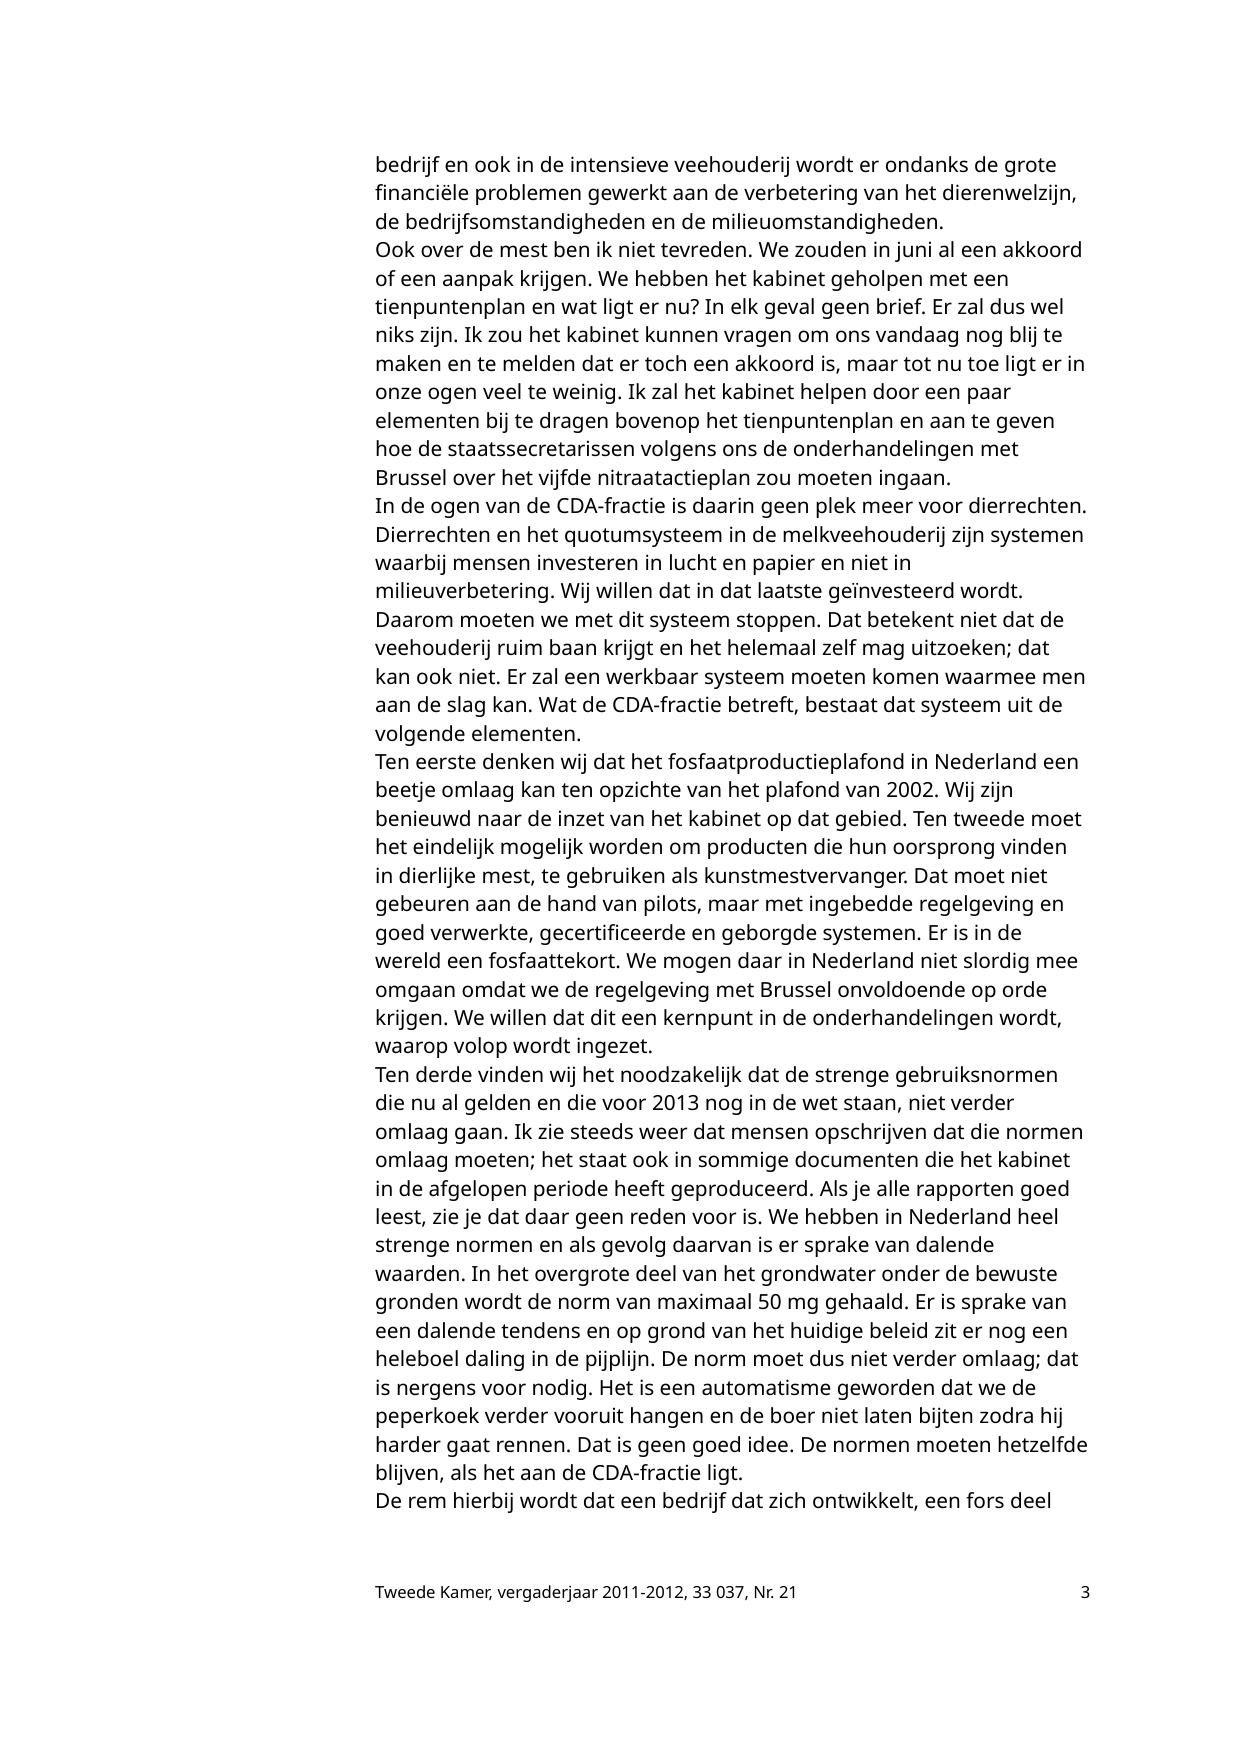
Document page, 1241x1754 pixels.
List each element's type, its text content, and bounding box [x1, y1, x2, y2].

text bedrijf en ook in de intensieve veehouderij wordt er ondanks de grote financiële problemen gewerkt aan de verbetering van het dierenwelzijn, de bedrijfsomstandigheden en de milieuomstandigheden. [375, 150, 1090, 235]
text Ten derde vinden wij het noodzakelijk dat de strenge gebruiksnormen die nu al gelden en die voor 2013 nog in de wet staan, niet verder omlaag gaan. Ik zie steeds weer dat mensen opschrijven dat die normen omlaag moeten; het staat ook in sommige documenten die het kabinet in de afgelopen periode heeft geproduceerd. Als je alle rapporten goed leest, zie je dat daar geen reden voor is. We hebben in Nederland heel strenge normen en als gevolg daarvan is er sprake van dalende waarden. In het overgrote deel van het grondwater onder de bewuste gronden wordt de norm van maximaal 50 mg gehaald. Er is sprake van een dalende tendens en op grond van het huidige beleid zit er nog een heleboel daling in de pijplijn. De norm moet dus niet verder omlaag; dat is nergens voor nodig. Het is een automatisme geworden dat we de peperkoek verder vooruit hangen en de boer niet laten bijten zodra hij harder gaat rennen. Dat is geen goed idee. De normen moeten hetzelfde blijven, als het aan de CDA-fractie ligt. [375, 1060, 1090, 1487]
text In de ogen van de CDA-fractie is daarin geen plek meer voor dierrechten. Dierrechten en het quotumsysteem in de melkveehouderij zijn systemen waarbij mensen investeren in lucht en papier en niet in milieuverbetering. Wij willen dat in dat laatste geïnvesteerd wordt. Daarom moeten we met dit systeem stoppen. Dat betekent niet dat de veehouderij ruim baan krijgt en het helemaal zelf mag uitzoeken; dat kan ook niet. Er zal een werkbaar systeem moeten komen waarmee men aan de slag kan. Wat de CDA-fractie betreft, bestaat dat systeem uit de volgende elementen. [375, 491, 1090, 747]
text Ten eerste denken wij dat het fosfaatproductieplafond in Nederland een beetje omlaag kan ten opzichte van het plafond van 2002. Wij zijn benieuwd naar de inzet van het kabinet op dat gebied. Ten tweede moet het eindelijk mogelijk worden om producten die hun oorsprong vinden in dierlijke mest, te gebruiken als kunstmestvervanger. Dat moet niet gebeuren aan de hand van pilots, maar met ingebedde regelgeving en goed verwerkte, gecertificeerde en geborgde systemen. Er is in de wereld een fosfaattekort. We mogen daar in Nederland niet slordig mee omgaan omdat we de regelgeving met Brussel onvoldoende op orde krijgen. We willen dat dit een kernpunt in de onderhandelingen wordt, waarop volop wordt ingezet. [375, 747, 1090, 1060]
text Ook over de mest ben ik niet tevreden. We zouden in juni al een akkoord of een aanpak krijgen. We hebben het kabinet geholpen met een tienpuntenplan en wat ligt er nu? In elk geval geen brief. Er zal dus wel niks zijn. Ik zou het kabinet kunnen vragen om ons vandaag nog blij te maken en te melden dat er toch een akkoord is, maar tot nu toe ligt er in onze ogen veel te weinig. Ik zal het kabinet helpen door een paar elementen bij te dragen bovenop het tienpuntenplan en aan te geven hoe de staatssecretarissen volgens ons de onderhandelingen met Brussel over het vijfde nitraatactieplan zou moeten ingaan. [375, 235, 1090, 491]
text De rem hierbij wordt dat een bedrijf dat zich ontwikkelt, een fors deel [375, 1487, 1090, 1515]
